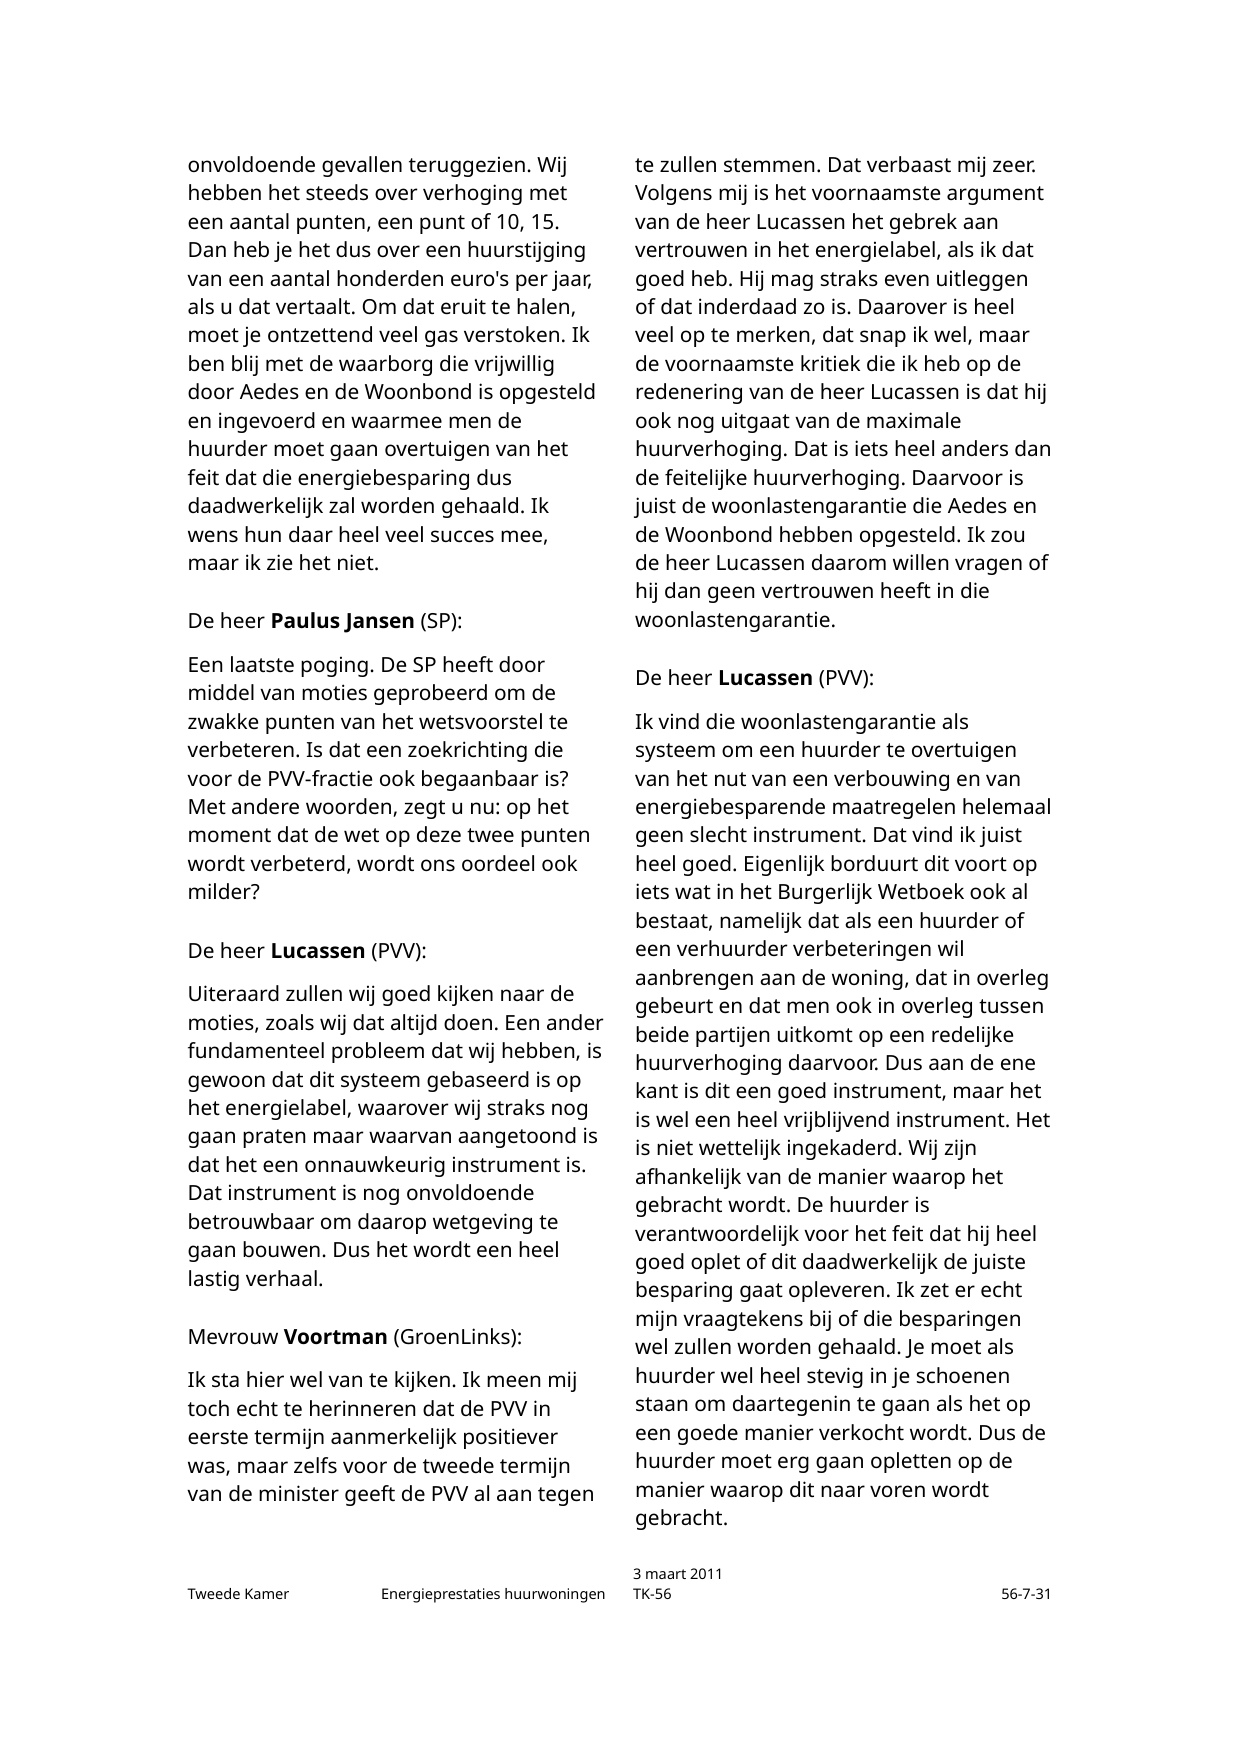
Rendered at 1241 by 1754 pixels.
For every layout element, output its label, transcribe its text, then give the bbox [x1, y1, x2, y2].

text Ik sta hier wel van te kijken. Ik meen mij toch echt te herinneren dat de PVV in eerste termijn aanmerkelijk positiever was, maar zelfs voor de tweede termijn van de minister geeft de PVV al aan tegen [187, 1366, 605, 1508]
text Uiteraard zullen wij goed kijken naar de moties, zoals wij dat altijd doen. Een ander fundamenteel probleem dat wij hebben, is gewoon dat dit systeem gebaseerd is op het energielabel, waarover wij straks nog gaan praten maar waarvan aangetoond is dat het een onnauwkeurig instrument is. Dat instrument is nog onvoldoende betrouwbaar om daarop wetgeving te gaan bouwen. Dus het wordt een heel lastig verhaal. [187, 979, 605, 1292]
text te zullen stemmen. Dat verbaast mij zeer. Volgens mij is het voornaamste argument van de heer Lucassen het gebrek aan vertrouwen in het energielabel, als ik dat goed heb. Hij mag straks even uitleggen of dat inderdaad zo is. Daarover is heel veel op te merken, dat snap ik wel, maar de voornaamste kritiek die ik heb op de redenering van de heer Lucassen is dat hij ook nog uitgaat van de maximale huurverhoging. Dat is iets heel anders dan de feitelijke huurverhoging. Daarvoor is juist de woonlastengarantie die Aedes en de Woonbond hebben opgesteld. Ik zou de heer Lucassen daarom willen vragen of hij dan geen vertrouwen heeft in die woonlastengarantie. [635, 150, 1053, 633]
text Mevrouw Voortman (GroenLinks): [187, 1322, 605, 1351]
text De heer Lucassen (PVV): [635, 663, 1053, 692]
text Een laatste poging. De SP heeft door middel van moties geprobeerd om de zwakke punten van het wetsvoorstel te verbeteren. Is dat een zoekrichting die voor de PVV-fractie ook begaanbaar is? Met andere woorden, zegt u nu: op het moment dat de wet op deze twee punten wordt verbeterd, wordt ons oordeel ook milder? [187, 650, 605, 906]
text De heer Lucassen (PVV): [187, 936, 605, 964]
text De heer Paulus Jansen (SP): [187, 607, 605, 635]
text Ik vind die woonlastengarantie als systeem om een huurder te overtuigen van het nut van een verbouwing en van energiebesparende maatregelen helemaal geen slecht instrument. Dat vind ik juist heel goed. Eigenlijk borduurt dit voort op iets wat in het Burgerlijk Wetboek ook al bestaat, namelijk dat als een huurder of een verhuurder verbeteringen wil aanbrengen aan de woning, dat in overleg gebeurt en dat men ook in overleg tussen beide partijen uitkomt op een redelijke huurverhoging daarvoor. Dus aan de ene kant is dit een goed instrument, maar het is wel een heel vrijblijvend instrument. Het is niet wettelijk ingekaderd. Wij zijn afhankelijk van de manier waarop het gebracht wordt. De huurder is verantwoordelijk voor het feit dat hij heel goed oplet of dit daadwerkelijk de juiste besparing gaat opleveren. Ik zet er echt mijn vraagtekens bij of die besparingen wel zullen worden gehaald. Je moet als huurder wel heel stevig in je schoenen staan om daartegenin te gaan als het op een goede manier verkocht wordt. Dus de huurder moet erg gaan opletten op de manier waarop dit naar voren wordt gebracht. [635, 707, 1053, 1532]
text onvoldoende gevallen teruggezien. Wij hebben het steeds over verhoging met een aantal punten, een punt of 10, 15. Dan heb je het dus over een huurstijging van een aantal honderden euro's per jaar, als u dat vertaalt. Om dat eruit te halen, moet je ontzettend veel gas verstoken. Ik ben blij met de waarborg die vrijwillig door Aedes en de Woonbond is opgesteld en ingevoerd en waarmee men de huurder moet gaan overtuigen van het feit dat die energiebesparing dus daadwerkelijk zal worden gehaald. Ik wens hun daar heel veel succes mee, maar ik zie het niet. [187, 150, 605, 577]
